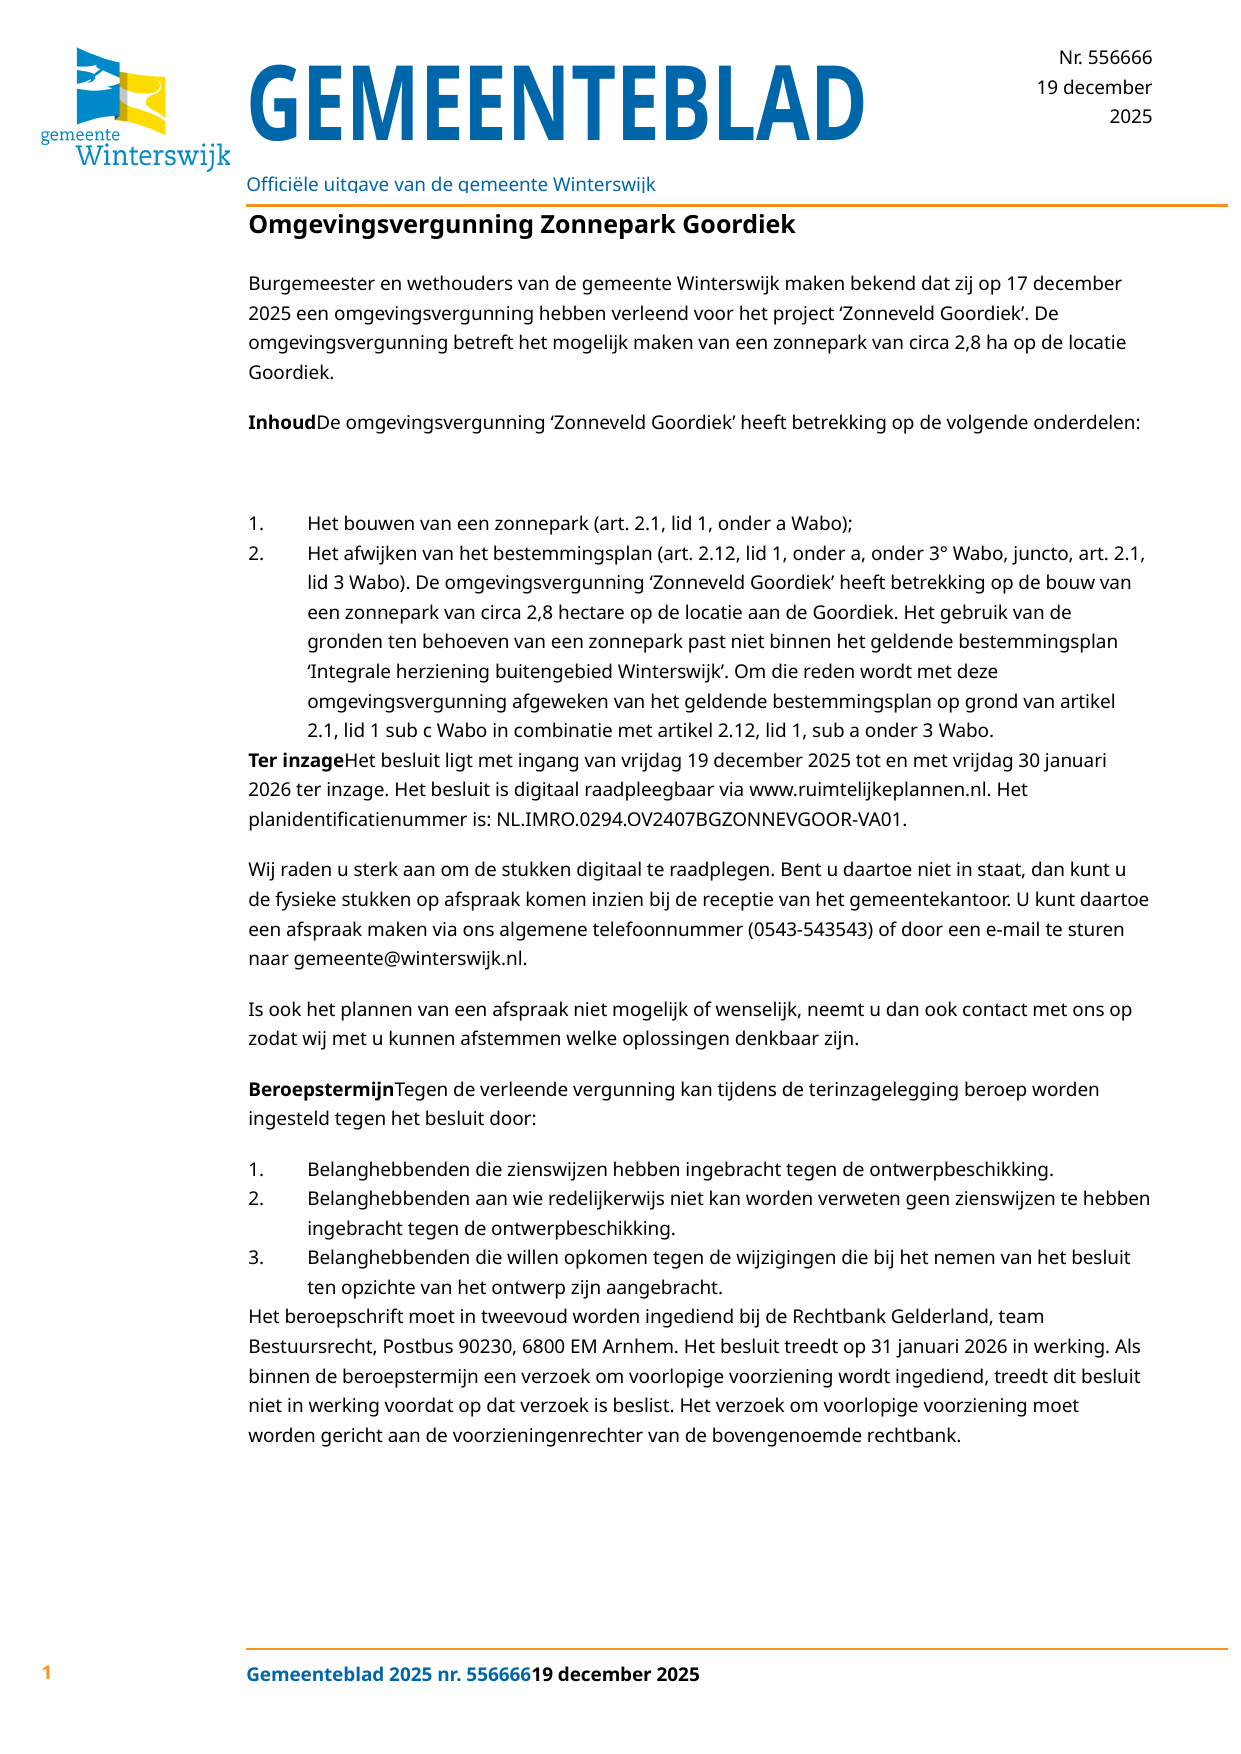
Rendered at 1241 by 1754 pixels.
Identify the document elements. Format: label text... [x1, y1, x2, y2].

list Belanghebbenden die zienswijzen hebben ingebracht tegen de ontwerpbeschikking. [248, 1156, 1152, 1181]
text Omgevingsvergunning Zonnepark Goordiek [248, 207, 1152, 241]
text Burgemeester en wethouders van de gemeente Winterswijk maken bekend dat zij op 17 december 2025 een omgevingsvergunning hebben verleend voor het project ‘Zonneveld Goordiek’. De omgevingsvergunning betreft het mogelijk maken van een zonnepark van circa 2,8 ha op de locatie Goordiek. [248, 270, 1152, 385]
text Het beroepschrift moet in tweevoud worden ingediend bij de Rechtbank Gelderland, team Bestuursrecht, Postbus 90230, 6800 EM Arnhem. Het besluit treedt op 31 januari 2026 in werking. Als binnen de beroepstermijn een verzoek om voorlopige voorziening wordt ingediend, treedt dit besluit niet in werking voordat op dat verzoek is beslist. Het verzoek om voorlopige voorziening moet worden gericht aan de voorzieningenrechter van de bovengenoemde rechtbank. [248, 1304, 1152, 1448]
list Het bouwen van een zonnepark (art. 2.1, lid 1, onder a Wabo); [248, 510, 1152, 536]
text BeroepstermijnTegen de verleende vergunning kan tijdens de terinzagelegging beroep worden ingesteld tegen het besluit door: [248, 1076, 1152, 1131]
picture [225, 153, 231, 162]
list Belanghebbenden die willen opkomen tegen de wijzigingen die bij het nemen van het besluit ten opzichte van het ontwerp zijn aangebracht. [248, 1244, 1152, 1300]
text InhoudDe omgevingsvergunning ‘Zonneveld Goordiek’ heeft betrekking op de volgende onderdelen: [248, 409, 1152, 435]
picture [41, 47, 231, 172]
list Het afwijken van het bestemmingsplan (art. 2.12, lid 1, onder a, onder 3° Wabo, juncto, art. 2.1, lid 3 Wabo). De omgevingsvergunning ‘Zonneveld Goordiek’ heeft betrekking op de bouw van een zonnepark van circa 2,8 hectare op de locatie aan de Goordiek. Het gebruik van de gronden ten behoeven van een zonnepark past niet binnen het geldende bestemmingsplan ‘Integrale herziening buitengebied Winterswijk’. Om die reden wordt met deze omgevingsvergunning afgeweken van het geldende bestemmingsplan op grond van artikel 2.1, lid 1 sub c Wabo in combinatie met artikel 2.12, lid 1, sub a onder 3 Wabo. [248, 540, 1152, 743]
text Ter inzageHet besluit ligt met ingang van vrijdag 19 december 2025 tot en met vrijdag 30 januari 2026 ter inzage. Het besluit is digitaal raadpleegbaar via www.ruimtelijkeplannen.nl. Het planidentificatienummer is: NL.IMRO.0294.OV2407BGZONNEVGOOR-VA01. [248, 747, 1152, 832]
list Belanghebbenden aan wie redelijkerwijs niet kan worden verweten geen zienswijzen te hebben ingebracht tegen de ontwerpbeschikking. [248, 1185, 1152, 1241]
text Wij raden u sterk aan om de stukken digitaal te raadplegen. Bent u daartoe niet in staat, dan kunt u de fysieke stukken op afspraak komen inzien bij de receptie van het gemeentekantoor. U kunt daartoe een afspraak maken via ons algemene telefoonnummer (0543-543543) of door een e-mail te sturen naar gemeente@winterswijk.nl. [248, 857, 1152, 971]
text Is ook het plannen van een afspraak niet mogelijk of wenselijk, neemt u dan ook contact met ons op zodat wij met u kunnen afstemmen welke oplossingen denkbaar zijn. [248, 996, 1152, 1051]
